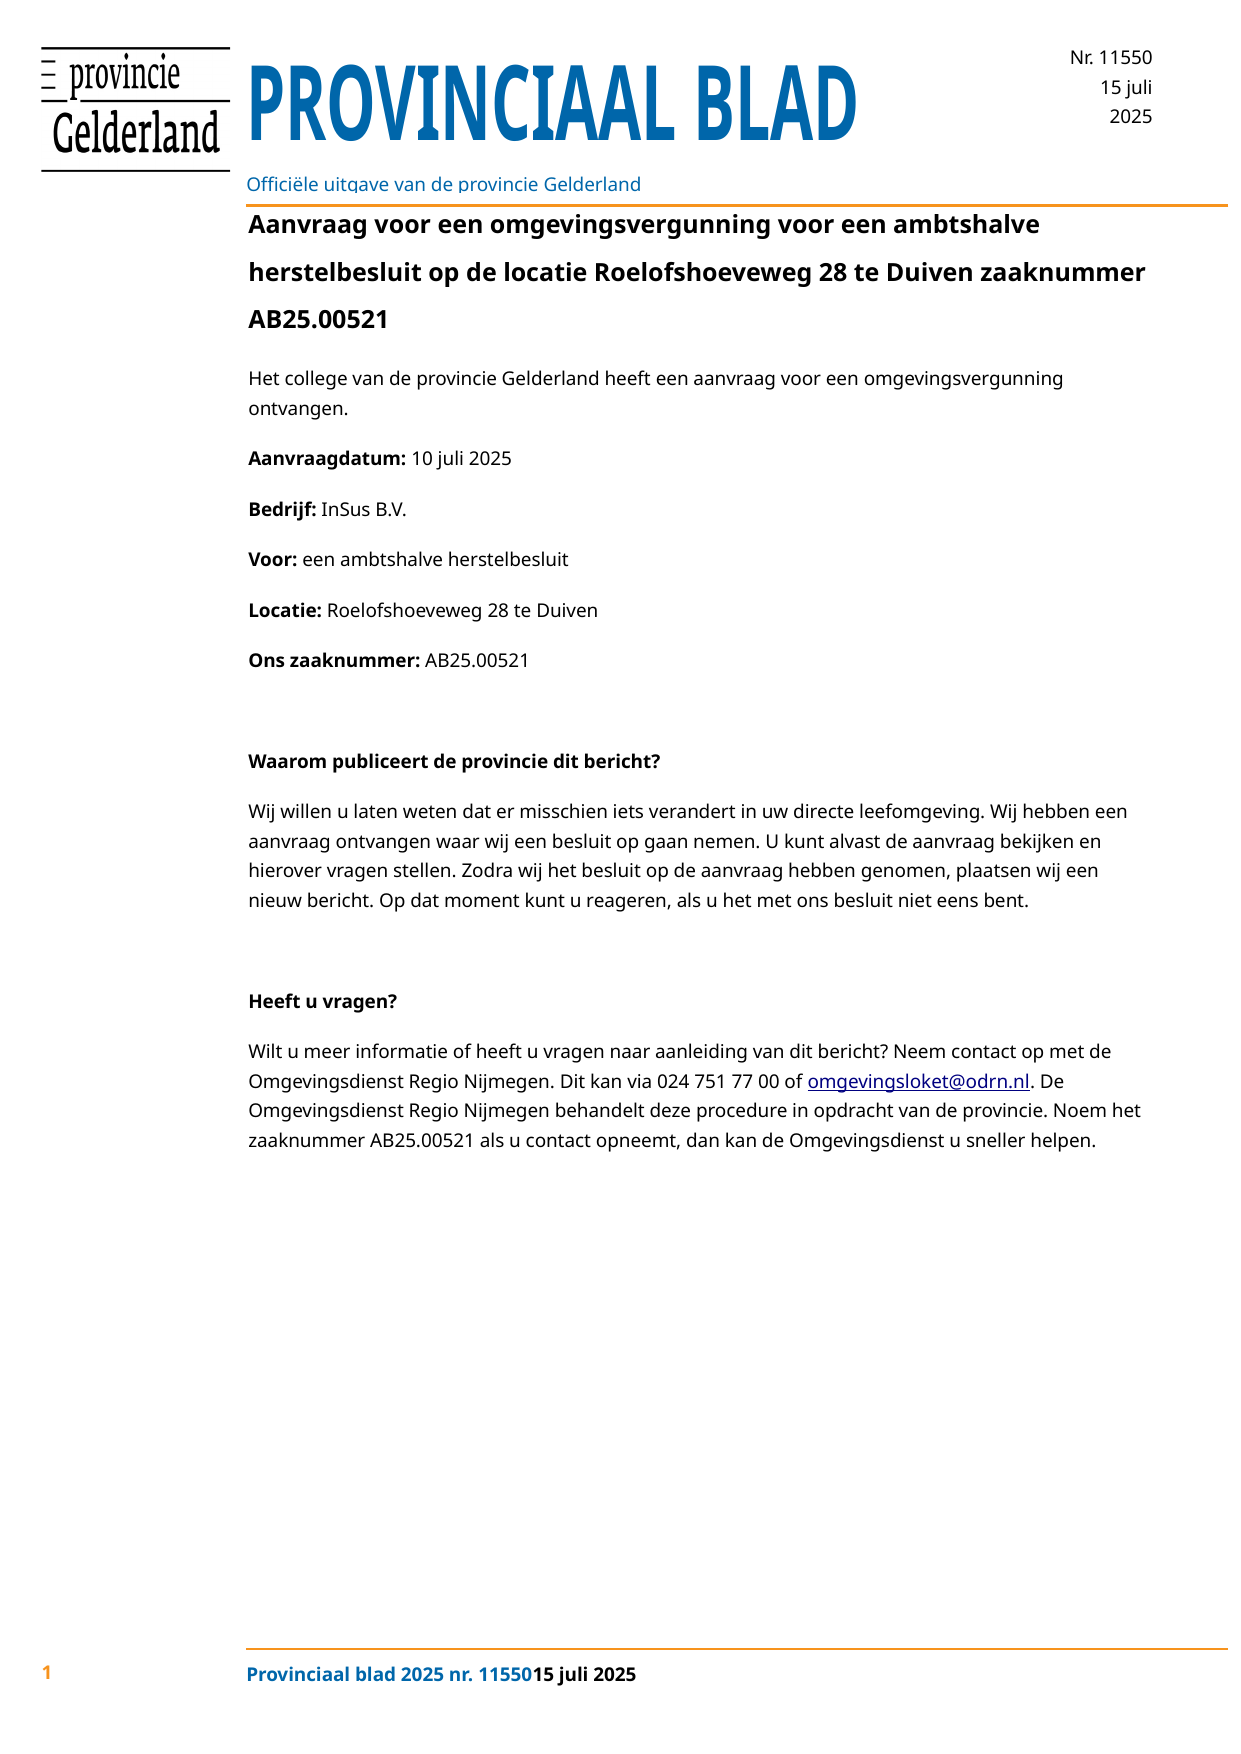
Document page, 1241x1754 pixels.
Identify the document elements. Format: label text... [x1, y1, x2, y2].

text Het college van de provincie Gelderland heeft een aanvraag voor een omgevingsvergunning ontvangen. [248, 366, 1152, 421]
text Waarom publiceert de provincie dit bericht? [248, 748, 1152, 774]
text Locatie: Roelofshoeveweg 28 te Duiven [248, 597, 1152, 622]
text Aanvraagdatum: 10 juli 2025 [248, 446, 1152, 471]
picture [41, 47, 231, 172]
text Wij willen u laten weten dat er misschien iets verandert in uw directe leefomgeving. Wij hebben een aanvraag ontvangen waar wij een besluit op gaan nemen. U kunt alvast de aanvraag bekijken en hierover vragen stellen. Zodra wij het besluit op de aanvraag hebben genomen, plaatsen wij een nieuw bericht. Op dat moment kunt u reageren, als u het met ons besluit niet eens bent. [248, 798, 1152, 913]
text Wilt u meer informatie of heeft u vragen naar aanleiding van dit bericht? Neem contact op met de Omgevingsdienst Regio Nijmegen. Dit kan via 024 751 77 00 of omgevingsloket@odrn.nl. De Omgevingsdienst Regio Nijmegen behandelt deze procedure in opdracht van de provincie. Noem het zaaknummer AB25.00521 als u contact opneemt, dan kan de Omgevingsdienst u sneller helpen. [248, 1038, 1152, 1153]
text Bedrijf: InSus B.V. [248, 496, 1152, 522]
text Ons zaaknummer: AB25.00521 [248, 647, 1152, 673]
text Aanvraag voor een omgevingsvergunning voor een ambtshalve herstelbesluit op de locatie Roelofshoeveweg 28 te Duiven zaaknummer AB25.00521 [248, 207, 1152, 336]
text Heeft u vragen? [248, 988, 1152, 1014]
text Voor: een ambtshalve herstelbesluit [248, 546, 1152, 572]
